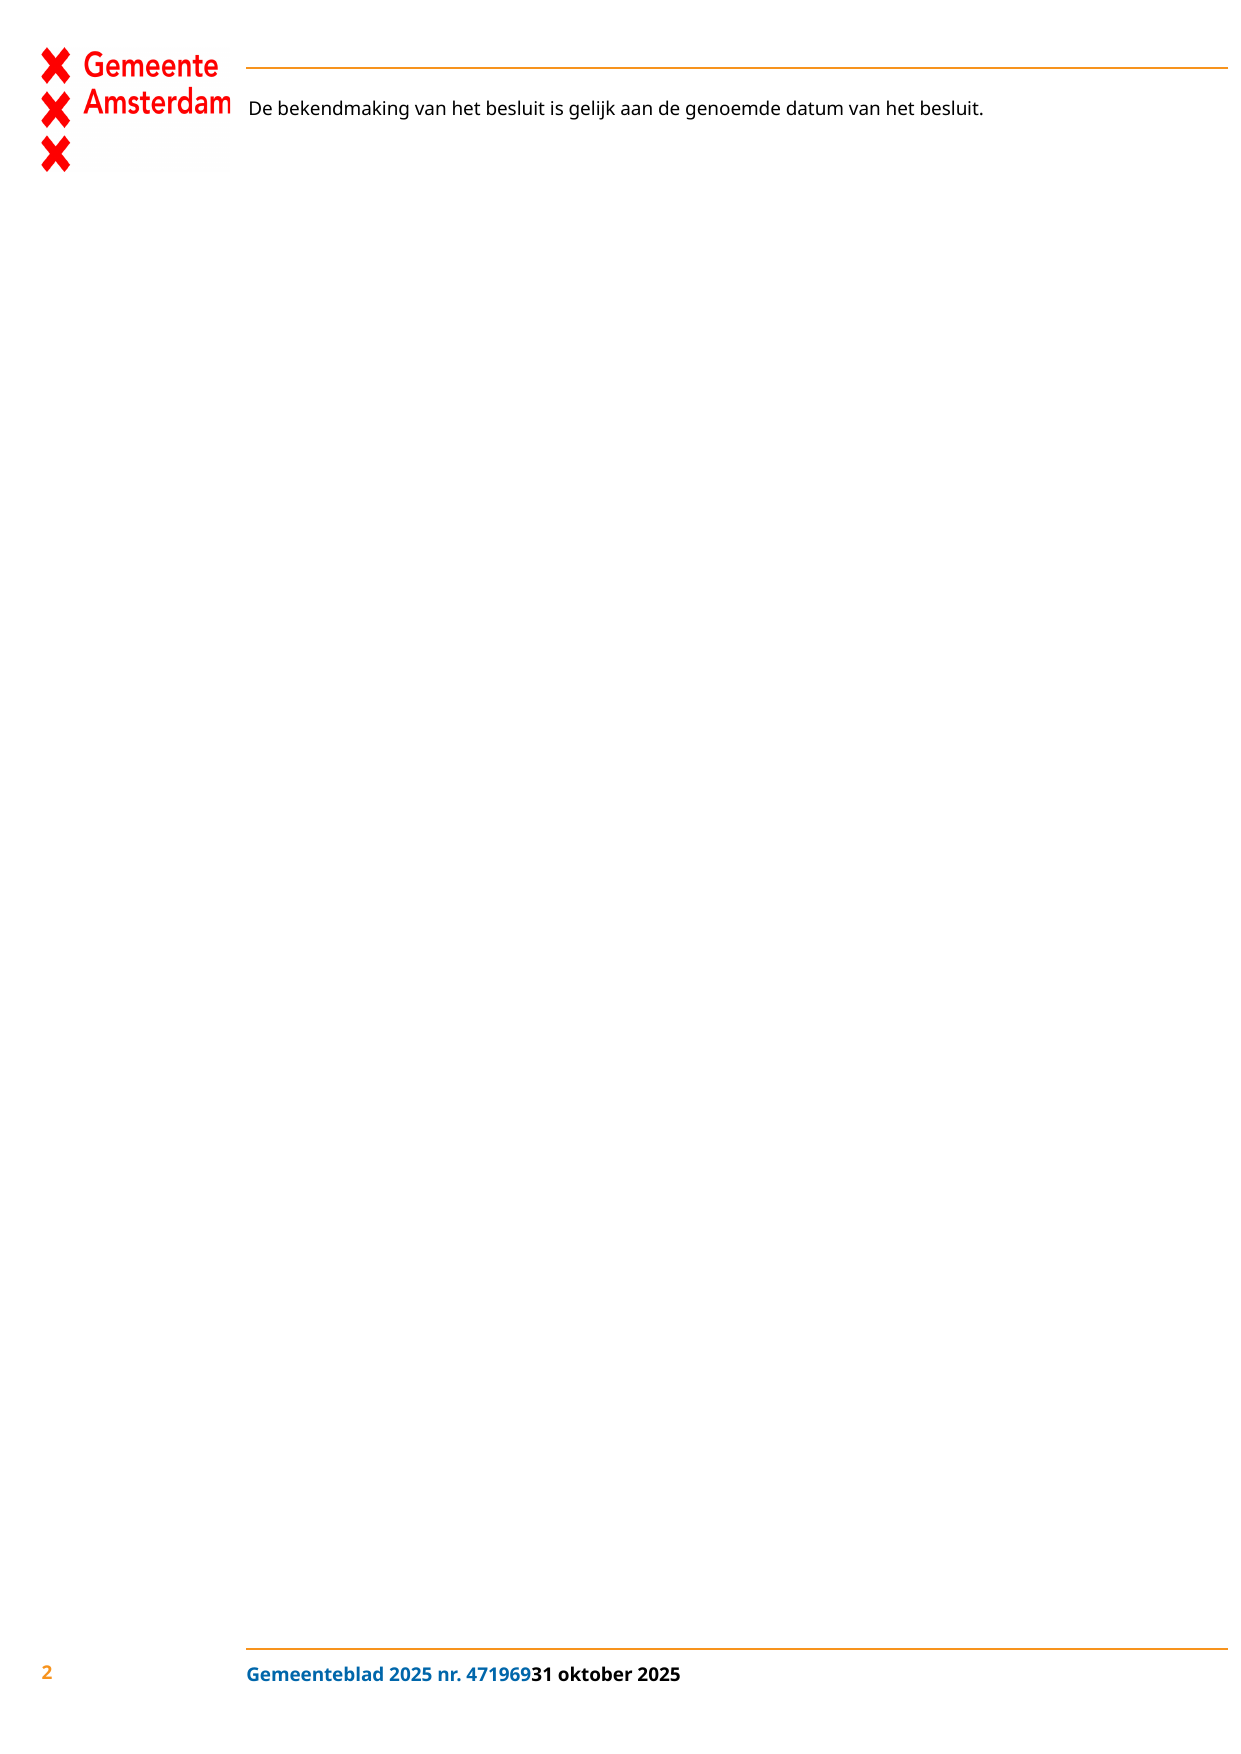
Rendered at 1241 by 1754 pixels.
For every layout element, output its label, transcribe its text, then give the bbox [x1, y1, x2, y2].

text De bekendmaking van het besluit is gelijk aan de genoemde datum van het besluit. [248, 95, 1152, 121]
picture [41, 47, 231, 172]
